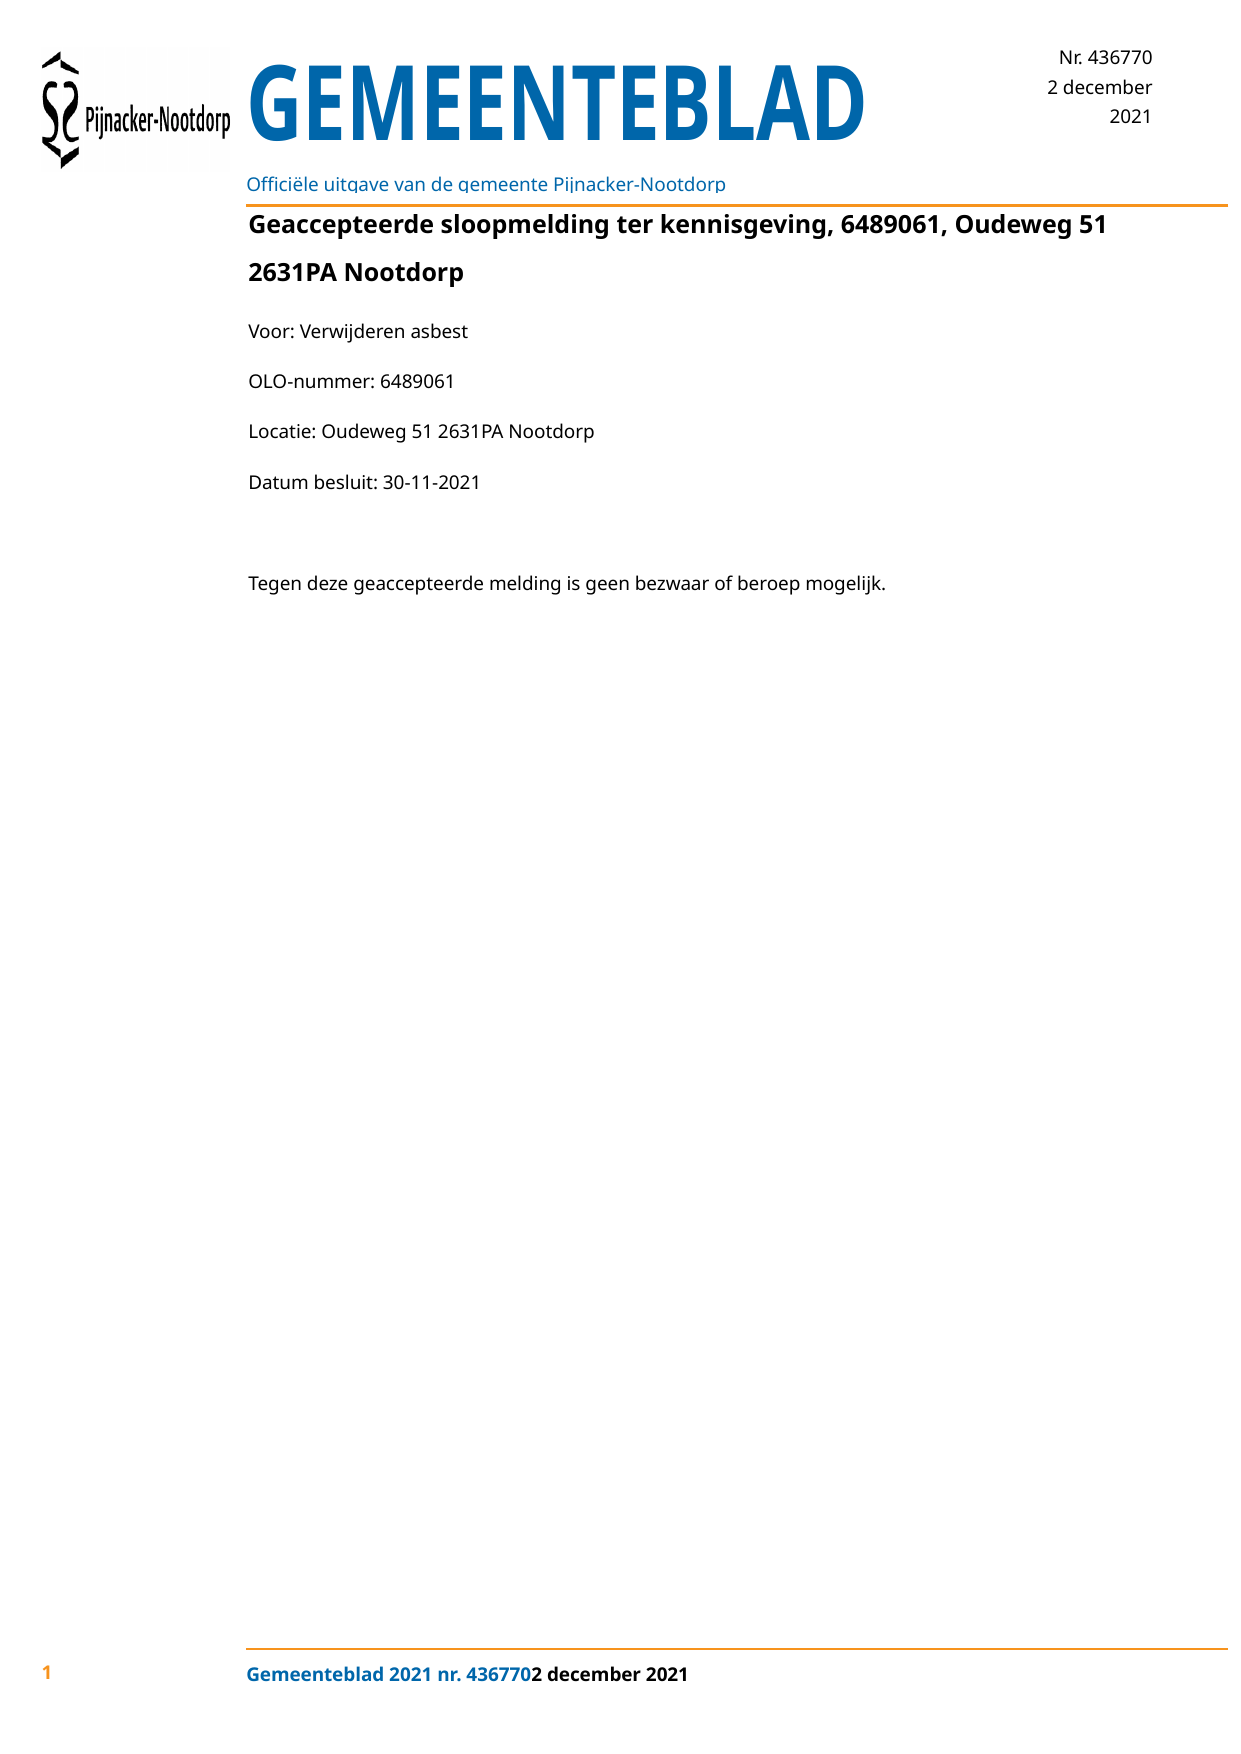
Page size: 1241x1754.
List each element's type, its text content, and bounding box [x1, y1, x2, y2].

text OLO-nummer: 6489061 [248, 368, 1152, 394]
text Datum besluit: 30-11-2021 [248, 469, 1152, 495]
picture [41, 47, 231, 172]
text Geaccepteerde sloopmelding ter kennisgeving, 6489061, Oudeweg 51 2631PA Nootdorp [248, 207, 1152, 288]
text Locatie: Oudeweg 51 2631PA Nootdorp [248, 419, 1152, 444]
text Voor: Verwijderen asbest [248, 318, 1152, 344]
text Tegen deze geaccepteerde melding is geen bezwaar of beroep mogelijk. [248, 570, 1152, 596]
